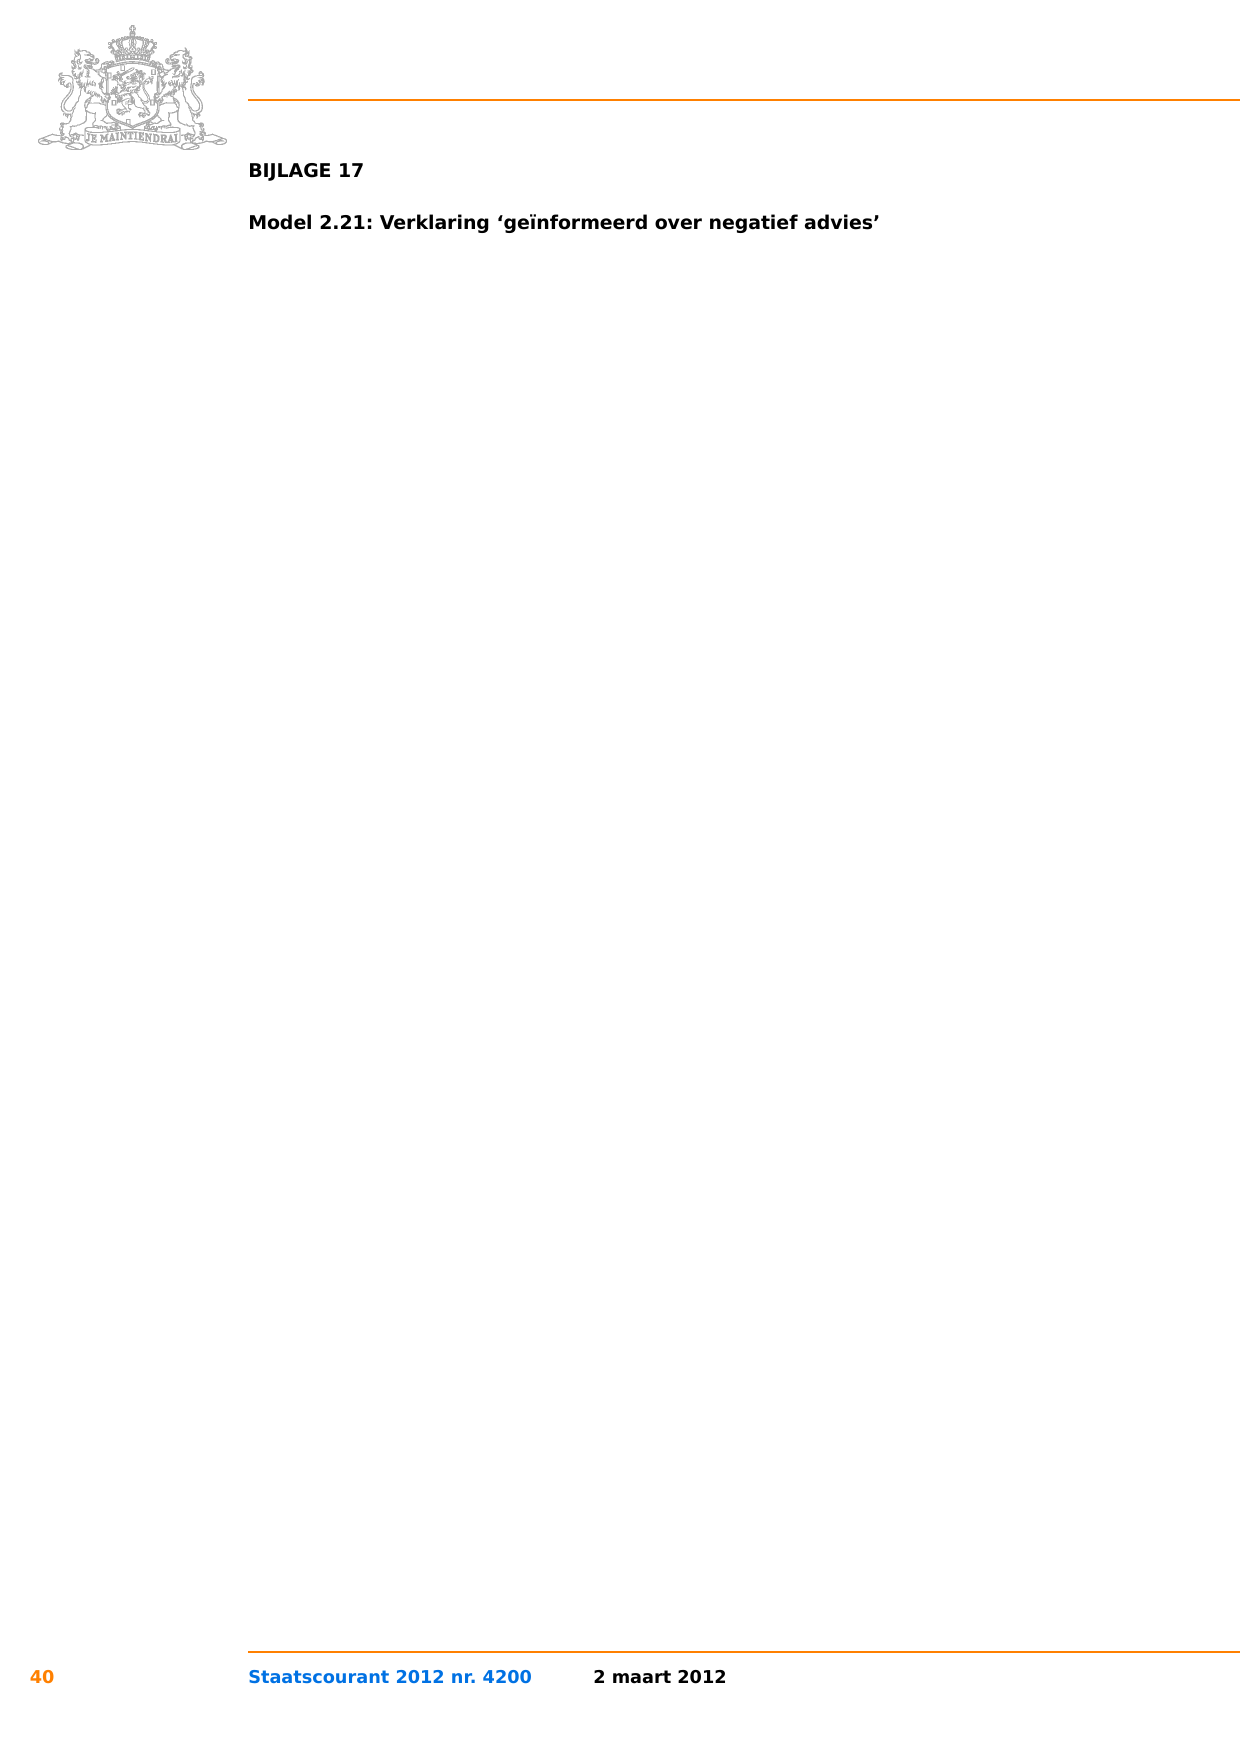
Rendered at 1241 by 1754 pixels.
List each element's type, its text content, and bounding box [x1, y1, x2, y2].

picture [38, 25, 227, 150]
subtitle Model 2.21: Verklaring ‘geïnformeerd over negatief advies’ [248, 212, 1163, 234]
subtitle BIJLAGE 17 [248, 160, 1163, 182]
